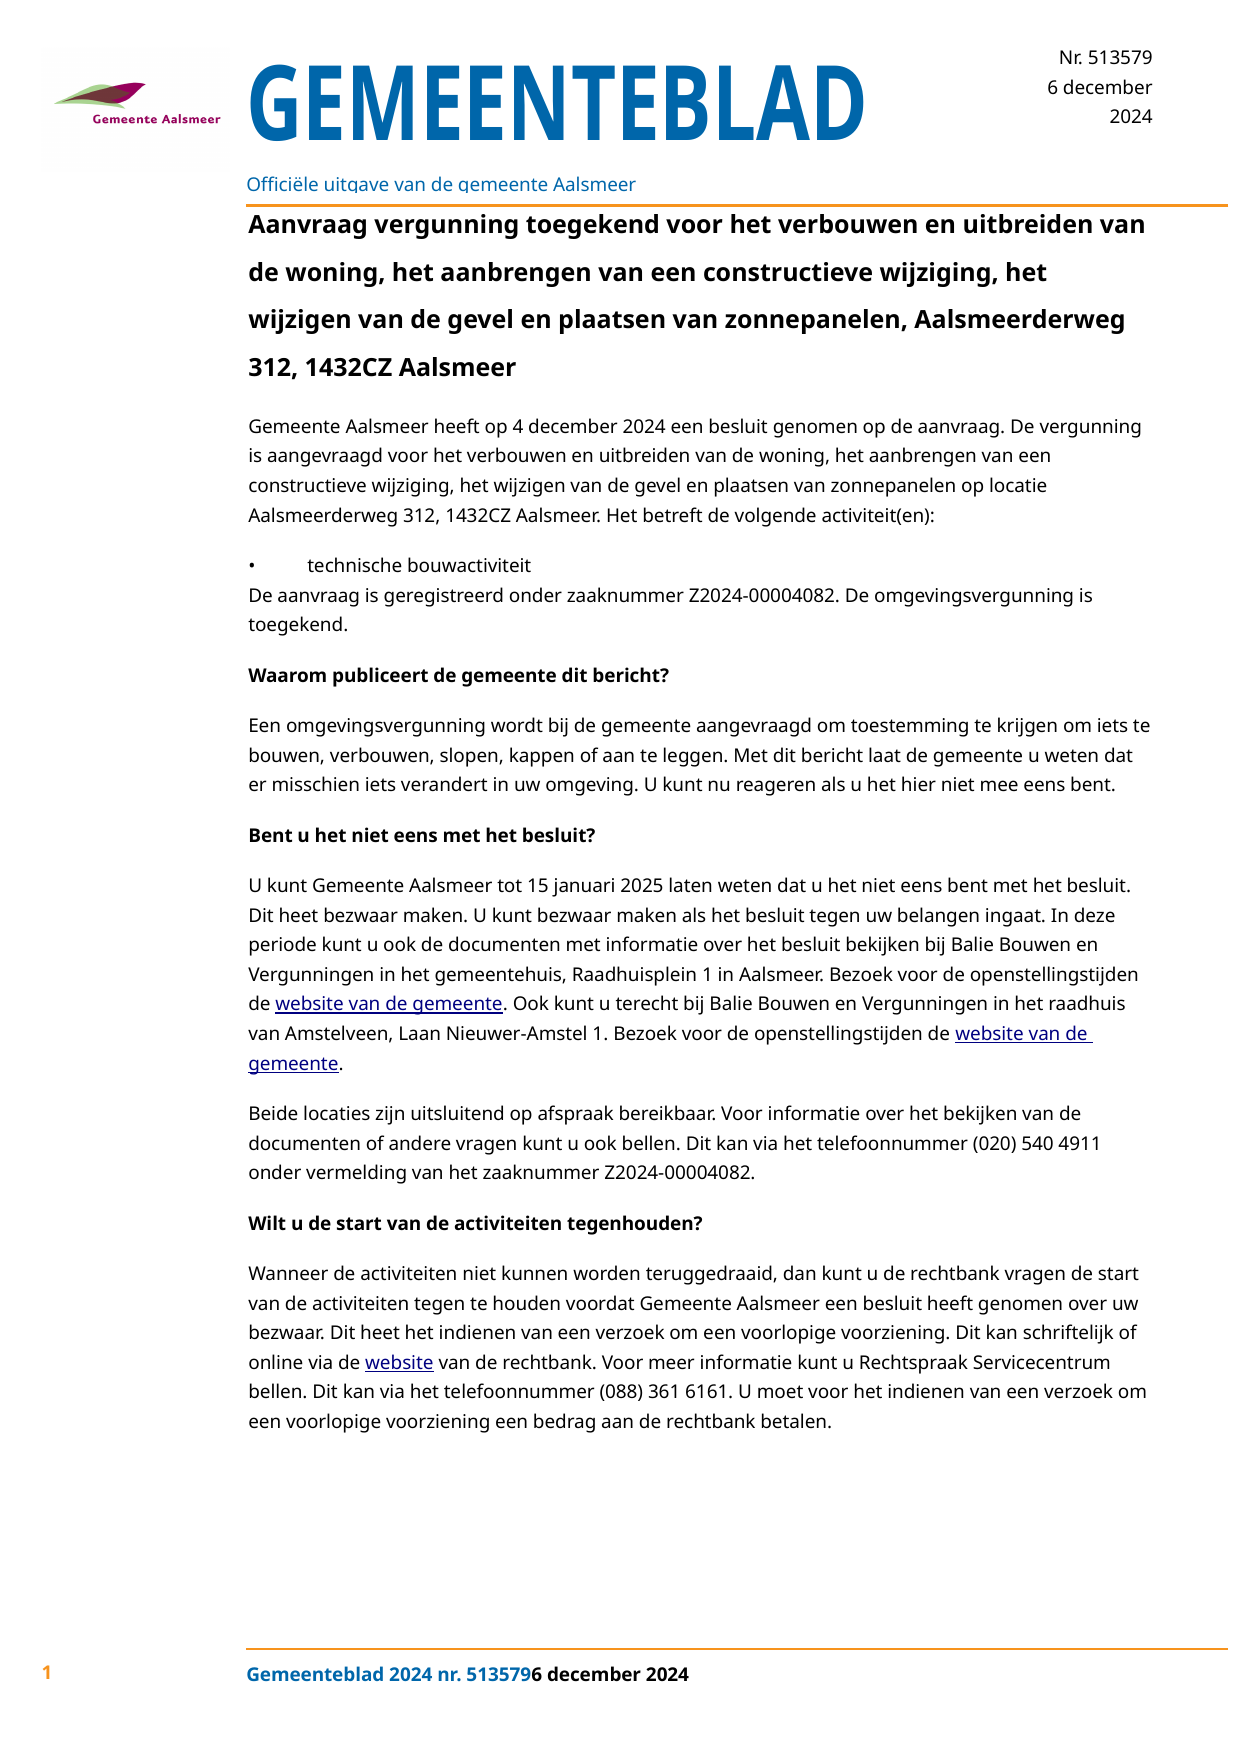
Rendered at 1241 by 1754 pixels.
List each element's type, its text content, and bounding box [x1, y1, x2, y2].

list technische bouwactiviteit [248, 552, 1152, 578]
text Beide locaties zijn uitsluitend op afspraak bereikbaar. Voor informatie over het bekijken van de documenten of andere vragen kunt u ook bellen. Dit kan via het telefoonnummer (020) 540 4911 onder vermelding van het zaaknummer Z2024-00004082. [248, 1100, 1152, 1185]
text U kunt Gemeente Aalsmeer tot 15 januari 2025 laten weten dat u het niet eens bent met het besluit. Dit heet bezwaar maken. U kunt bezwaar maken als het besluit tegen uw belangen ingaat. In deze periode kunt u ook de documenten met informatie over het besluit bekijken bij Balie Bouwen en Vergunningen in het gemeentehuis, Raadhuisplein 1 in Aalsmeer. Bezoek voor de openstellingstijden de website van de gemeente. Ook kunt u terecht bij Balie Bouwen en Vergunningen in het raadhuis van Amstelveen, Laan Nieuwer-Amstel 1. Bezoek voor de openstellingstijden de website van de gemeente. [248, 872, 1152, 1076]
text Een omgevingsvergunning wordt bij de gemeente aangevraagd om toestemming te krijgen om iets te bouwen, verbouwen, slopen, kappen of aan te leggen. Met dit bericht laat de gemeente u weten dat er misschien iets verandert in uw omgeving. U kunt nu reageren als u het hier niet mee eens bent. [248, 712, 1152, 797]
text Aanvraag vergunning toegekend voor het verbouwen en uitbreiden van de woning, het aanbrengen van een constructieve wijziging, het wijzigen van de gevel en plaatsen van zonnepanelen, Aalsmeerderweg 312, 1432CZ Aalsmeer [248, 207, 1152, 384]
text Bent u het niet eens met het besluit? [248, 822, 1152, 848]
text Wilt u de start van de activiteiten tegenhouden? [248, 1210, 1152, 1236]
text De aanvraag is geregistreerd onder zaaknummer Z2024-00004082. De omgevingsvergunning is toegekend. [248, 582, 1152, 637]
text Wanneer de activiteiten niet kunnen worden teruggedraaid, dan kunt u de rechtbank vragen de start van de activiteiten tegen te houden voordat Gemeente Aalsmeer een besluit heeft genomen over uw bezwaar. Dit heet het indienen van een verzoek om een voorlopige voorziening. Dit kan schriftelijk of online via de website van de rechtbank. Voor meer informatie kunt u Rechtspraak Servicecentrum bellen. Dit kan via het telefoonnummer (088) 361 6161. U moet voor het indienen van een verzoek om een voorlopige voorziening een bedrag aan de rechtbank betalen. [248, 1260, 1152, 1434]
text Gemeente Aalsmeer heeft op 4 december 2024 een besluit genomen op de aanvraag. De vergunning is aangevraagd voor het verbouwen en uitbreiden van de woning, het aanbrengen van een constructieve wijziging, het wijzigen van de gevel en plaatsen van zonnepanelen op locatie Aalsmeerderweg 312, 1432CZ Aalsmeer. Het betreft de volgende activiteit(en): [248, 413, 1152, 528]
text Waarom publiceert de gemeente dit bericht? [248, 662, 1152, 688]
picture [41, 47, 231, 172]
